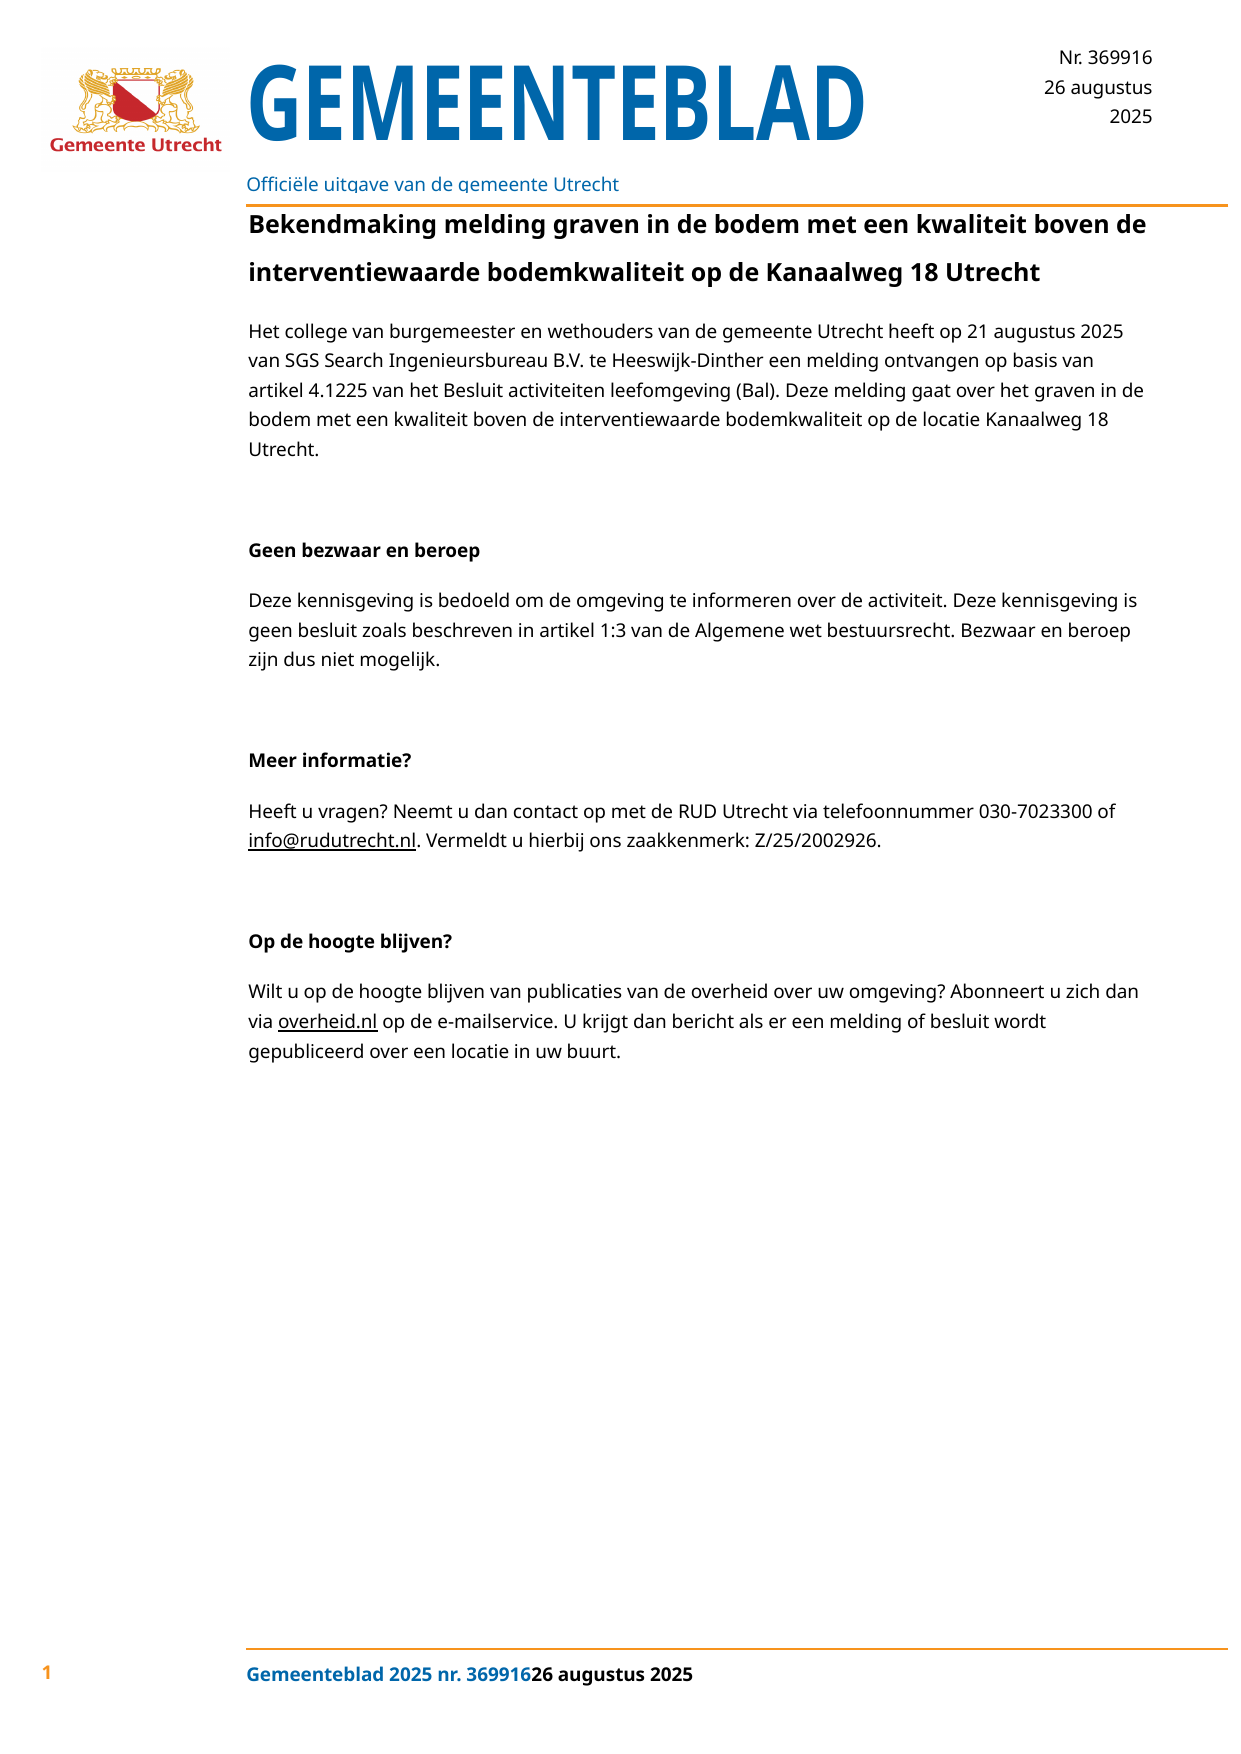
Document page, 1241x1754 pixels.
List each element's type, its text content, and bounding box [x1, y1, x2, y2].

text Deze kennisgeving is bedoeld om de omgeving te informeren over de activiteit. Deze kennisgeving is geen besluit zoals beschreven in artikel 1:3 van de Algemene wet bestuursrecht. Bezwaar en beroep zijn dus niet mogelijk. [248, 587, 1152, 672]
text Bekendmaking melding graven in de bodem met een kwaliteit boven de interventiewaarde bodemkwaliteit op de Kanaalweg 18 Utrecht [248, 207, 1152, 288]
text Wilt u op de hoogte blijven van publicaties van de overheid over uw omgeving? Abonneert u zich dan via overheid.nl op de e-mailservice. U krijgt dan bericht als er een melding of besluit wordt gepubliceerd over een locatie in uw buurt. [248, 979, 1152, 1064]
text Geen bezwaar en beroep [248, 537, 1152, 563]
text Het college van burgemeester en wethouders van de gemeente Utrecht heeft op 21 augustus 2025 van SGS Search Ingenieursbureau B.V. te Heeswijk-Dinther een melding ontvangen op basis van artikel 4.1225 van het Besluit activiteiten leefomgeving (Bal). Deze melding gaat over het graven in de bodem met een kwaliteit boven de interventiewaarde bodemkwaliteit op de locatie Kanaalweg 18 Utrecht. [248, 318, 1152, 462]
text Op de hoogte blijven? [248, 928, 1152, 954]
picture [41, 47, 231, 172]
text Heeft u vragen? Neemt u dan contact op met de RUD Utrecht via telefoonnummer 030-7023300 of info@rudutrecht.nl. Vermeldt u hierbij ons zaakkenmerk: Z/25/2002926. [248, 798, 1152, 853]
text Meer informatie? [248, 747, 1152, 773]
